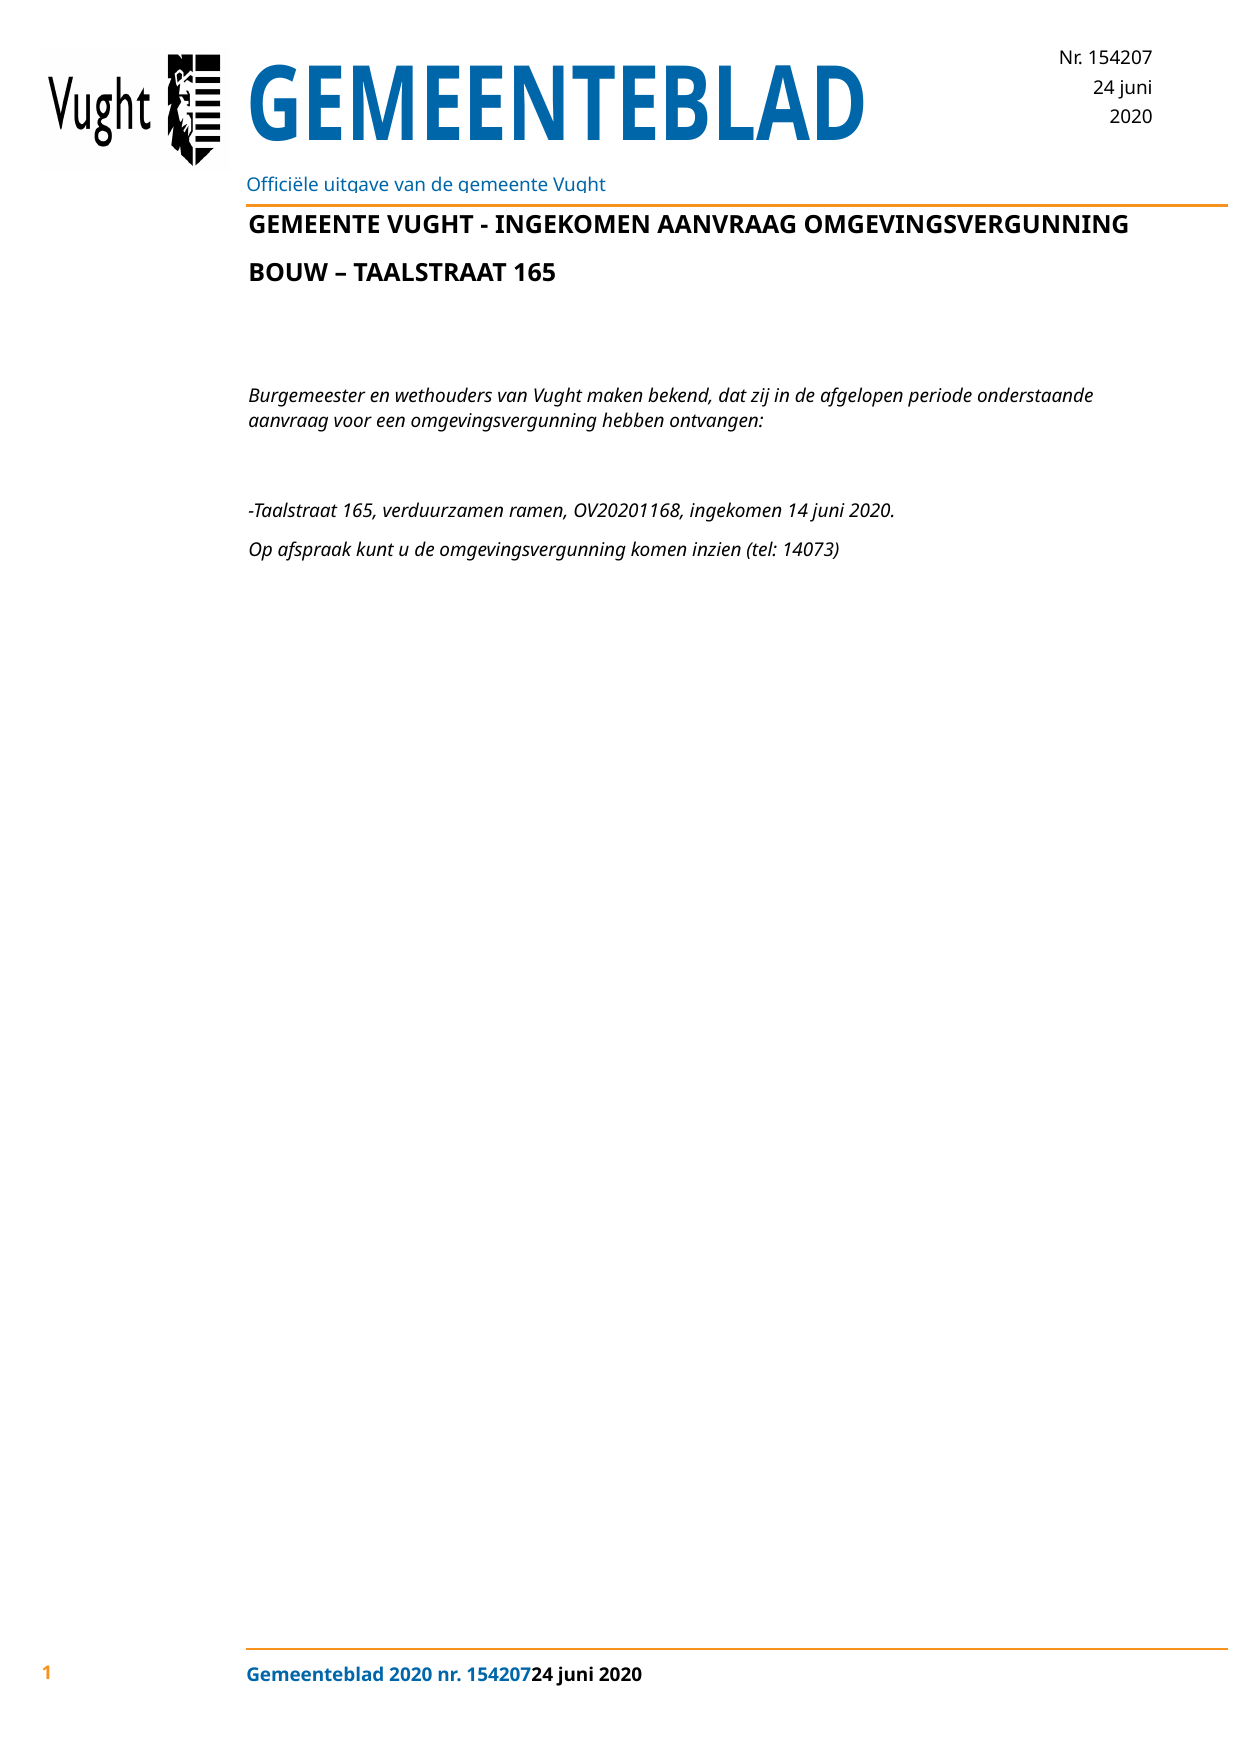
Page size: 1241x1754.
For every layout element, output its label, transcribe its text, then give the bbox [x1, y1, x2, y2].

text GEMEENTE VUGHT - INGEKOMEN AANVRAAG OMGEVINGSVERGUNNING BOUW – TAALSTRAAT 165 [248, 207, 1152, 288]
picture [41, 47, 231, 172]
text Burgemeester en wethouders van Vught maken bekend, dat zij in de afgelopen periode onderstaande aanvraag voor een omgevingsvergunning hebben ontvangen: [248, 382, 1152, 433]
text -Taalstraat 165, verduurzamen ramen, OV20201168, ingekomen 14 juni 2020. [248, 497, 1152, 523]
text Op afspraak kunt u de omgevingsvergunning komen inzien (tel: 14073) [248, 537, 1152, 562]
